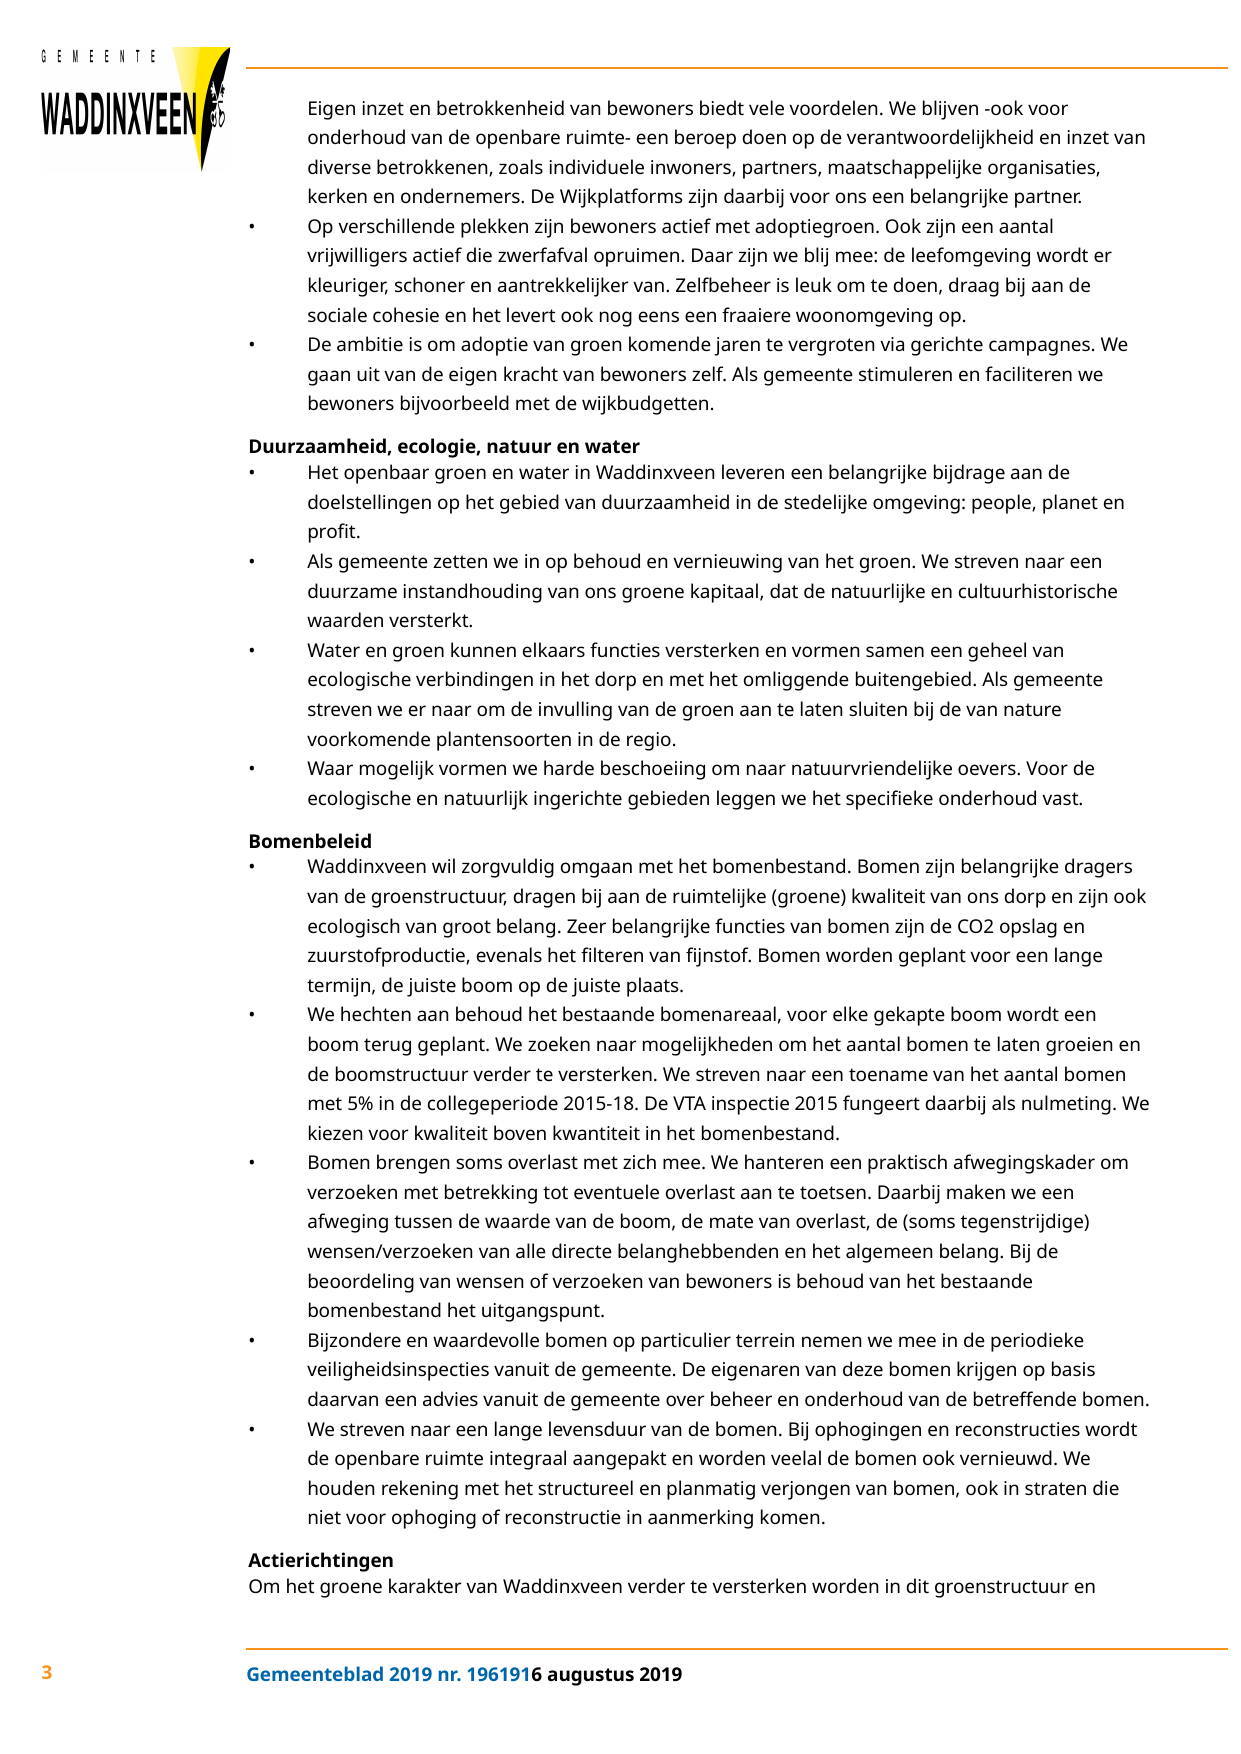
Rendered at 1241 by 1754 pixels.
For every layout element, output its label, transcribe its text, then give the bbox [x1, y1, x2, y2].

list Bijzondere en waardevolle bomen op particulier terrein nemen we mee in de periodieke veiligheidsinspecties vanuit de gemeente. De eigenaren van deze bomen krijgen op basis daarvan een advies vanuit de gemeente over beheer en onderhoud van de betreffende bomen. [248, 1327, 1152, 1412]
text Actierichtingen [248, 1548, 1152, 1573]
text Duurzaamheid, ecologie, natuur en water [248, 434, 1152, 459]
text Bomenbeleid [248, 828, 1152, 854]
list Water en groen kunnen elkaars functies versterken en vormen samen een geheel van ecologische verbindingen in het dorp en met het omliggende buitengebied. Als gemeente streven we er naar om de invulling van de groen aan te laten sluiten bij de van nature voorkomende plantensoorten in de regio. [248, 637, 1152, 751]
list We hechten aan behoud het bestaande bomenareaal, voor elke gekapte boom wordt een boom terug geplant. We zoeken naar mogelijkheden om het aantal bomen te laten groeien en de boomstructuur verder te versterken. We streven naar een toename van het aantal bomen met 5% in de collegeperiode 2015-18. De VTA inspectie 2015 fungeert daarbij als nulmeting. We kiezen voor kwaliteit boven kwantiteit in het bomenbestand. [248, 1002, 1152, 1146]
list Waddinxveen wil zorgvuldig omgaan met het bomenbestand. Bomen zijn belangrijke dragers van de groenstructuur, dragen bij aan de ruimtelijke (groene) kwaliteit van ons dorp en zijn ook ecologisch van groot belang. Zeer belangrijke functies van bomen zijn de CO2 opslag en zuurstofproductie, evenals het filteren van fijnstof. Bomen worden geplant voor een lange termijn, de juiste boom op de juiste plaats. [248, 854, 1152, 998]
list Op verschillende plekken zijn bewoners actief met adoptiegroen. Ook zijn een aantal vrijwilligers actief die zwerfafval opruimen. Daar zijn we blij mee: de leefomgeving wordt er kleuriger, schoner en aantrekkelijker van. Zelfbeheer is leuk om te doen, draag bij aan de sociale cohesie en het levert ook nog eens een fraaiere woonomgeving op. [248, 213, 1152, 328]
list Bomen brengen soms overlast met zich mee. We hanteren een praktisch afwegingskader om verzoeken met betrekking tot eventuele overlast aan te toetsen. Daarbij maken we een afweging tussen de waarde van de boom, de mate van overlast, de (soms tegenstrijdige) wensen/verzoeken van alle directe belanghebbenden en het algemeen belang. Bij de beoordeling van wensen of verzoeken van bewoners is behoud van het bestaande bomenbestand het uitgangspunt. [248, 1149, 1152, 1323]
text Om het groene karakter van Waddinxveen verder te versterken worden in dit groenstructuur en [248, 1573, 1152, 1599]
picture [41, 47, 231, 172]
list De ambitie is om adoptie van groen komende jaren te vergroten via gerichte campagnes. We gaan uit van de eigen kracht van bewoners zelf. Als gemeente stimuleren en faciliteren we bewoners bijvoorbeeld met de wijkbudgetten. [248, 331, 1152, 416]
list We streven naar een lange levensduur van de bomen. Bij ophogingen en reconstructies wordt de openbare ruimte integraal aangepakt en worden veelal de bomen ook vernieuwd. We houden rekening met het structureel en planmatig verjongen van bomen, ook in straten die niet voor ophoging of reconstructie in aanmerking komen. [248, 1416, 1152, 1530]
list Als gemeente zetten we in op behoud en vernieuwing van het groen. We streven naar een duurzame instandhouding van ons groene kapitaal, dat de natuurlijke en cultuurhistorische waarden versterkt. [248, 548, 1152, 633]
list Waar mogelijk vormen we harde beschoeiing om naar natuurvriendelijke oevers. Voor de ecologische en natuurlijk ingerichte gebieden leggen we het specifieke onderhoud vast. [248, 755, 1152, 811]
list Eigen inzet en betrokkenheid van bewoners biedt vele voordelen. We blijven -ook voor onderhoud van de openbare ruimte- een beroep doen op de verantwoordelijkheid en inzet van diverse betrokkenen, zoals individuele inwoners, partners, maatschappelijke organisaties, kerken en ondernemers. De Wijkplatforms zijn daarbij voor ons een belangrijke partner. [248, 95, 1152, 209]
list Het openbaar groen en water in Waddinxveen leveren een belangrijke bijdrage aan de doelstellingen op het gebied van duurzaamheid in de stedelijke omgeving: people, planet en profit. [248, 459, 1152, 544]
